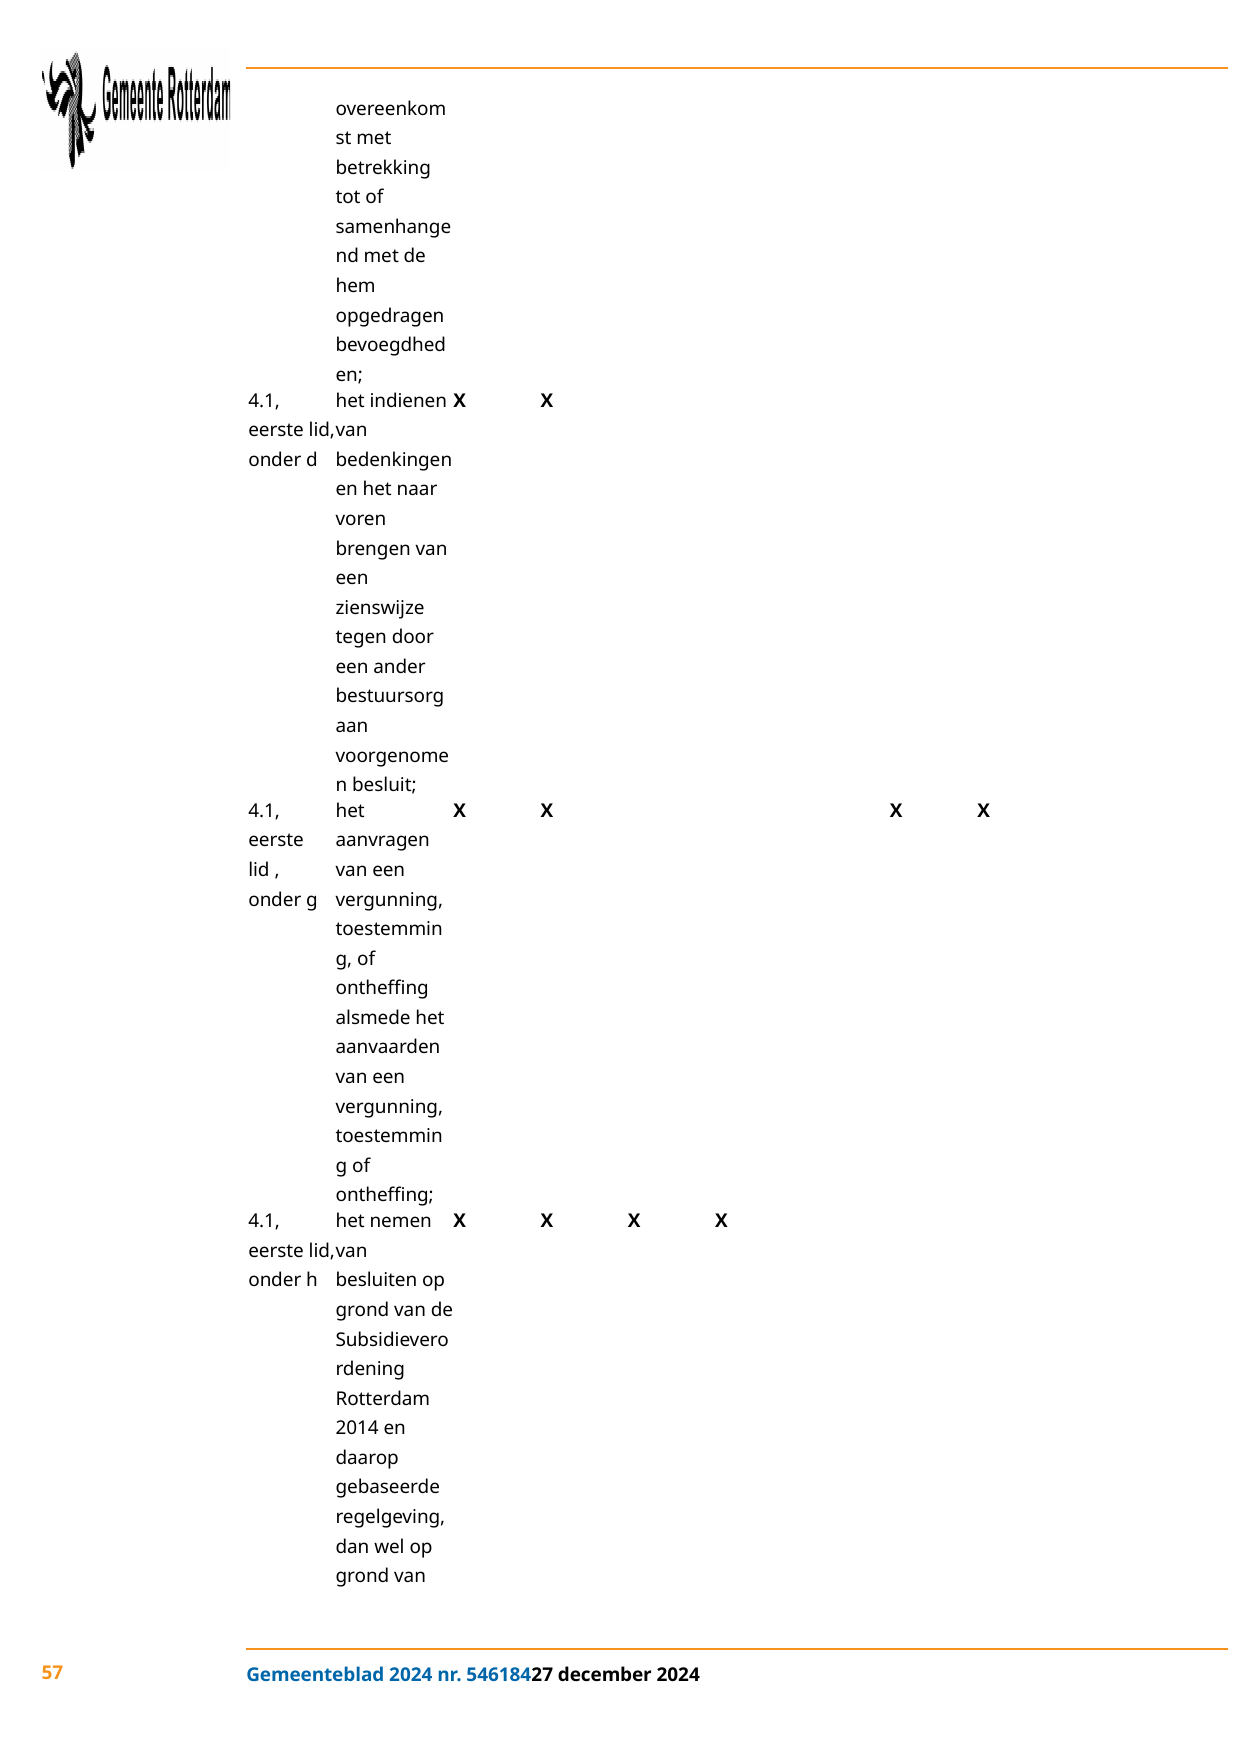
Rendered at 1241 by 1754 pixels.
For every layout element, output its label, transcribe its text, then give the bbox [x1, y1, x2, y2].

table_cell X [453, 1208, 540, 1588]
table_cell [977, 95, 1064, 387]
table_cell [1064, 95, 1152, 387]
table_cell het nemen van besluiten op grond van de Subsidieverordening Rotterdam 2014 en daarop gebaseerde regelgeving, dan wel op grond van [335, 1208, 453, 1588]
table_cell X [540, 797, 628, 1207]
table_cell 4.1, eerste lid, onder d [248, 387, 335, 797]
table_cell [248, 95, 335, 387]
table_cell [1064, 1208, 1152, 1588]
table_cell [890, 95, 977, 387]
table_cell [802, 797, 889, 1207]
table_cell [977, 387, 1064, 797]
table_cell 4.1, eerste lid , onder g [248, 797, 335, 1207]
table_cell [1064, 387, 1152, 797]
table_cell X [453, 387, 540, 797]
table_cell overeenkomst met betrekking tot of samenhangend met de hem opgedragen bevoegdheden; [335, 95, 453, 387]
table_cell [890, 1208, 977, 1588]
table_cell [540, 95, 628, 387]
table_cell [802, 387, 889, 797]
table_cell [715, 387, 802, 797]
table_cell X [453, 797, 540, 1207]
table_cell [628, 797, 715, 1207]
table_cell X [628, 1208, 715, 1588]
table_cell [715, 95, 802, 387]
picture [41, 47, 231, 172]
table_cell X [977, 797, 1064, 1207]
table_cell X [540, 1208, 628, 1588]
table_cell 4.1, eerste lid, onder h [248, 1208, 335, 1588]
table_cell X [540, 387, 628, 797]
table_cell [1064, 797, 1152, 1207]
table_cell [628, 95, 715, 387]
table_cell het indienen van bedenkingen en het naar voren brengen van een zienswijze tegen door een ander bestuursorgaan voorgenomen besluit; [335, 387, 453, 797]
table_cell X [890, 797, 977, 1207]
table_cell [453, 95, 540, 387]
table_cell X [715, 1208, 802, 1588]
table_cell [890, 387, 977, 797]
table_cell [802, 1208, 889, 1588]
table_cell het aanvragen van een vergunning, toestemming, of ontheffing alsmede het aanvaarden van een vergunning, toestemming of ontheffing; [335, 797, 453, 1207]
table_cell [628, 387, 715, 797]
table_cell [977, 1208, 1064, 1588]
table_cell [715, 797, 802, 1207]
table_cell [802, 95, 889, 387]
